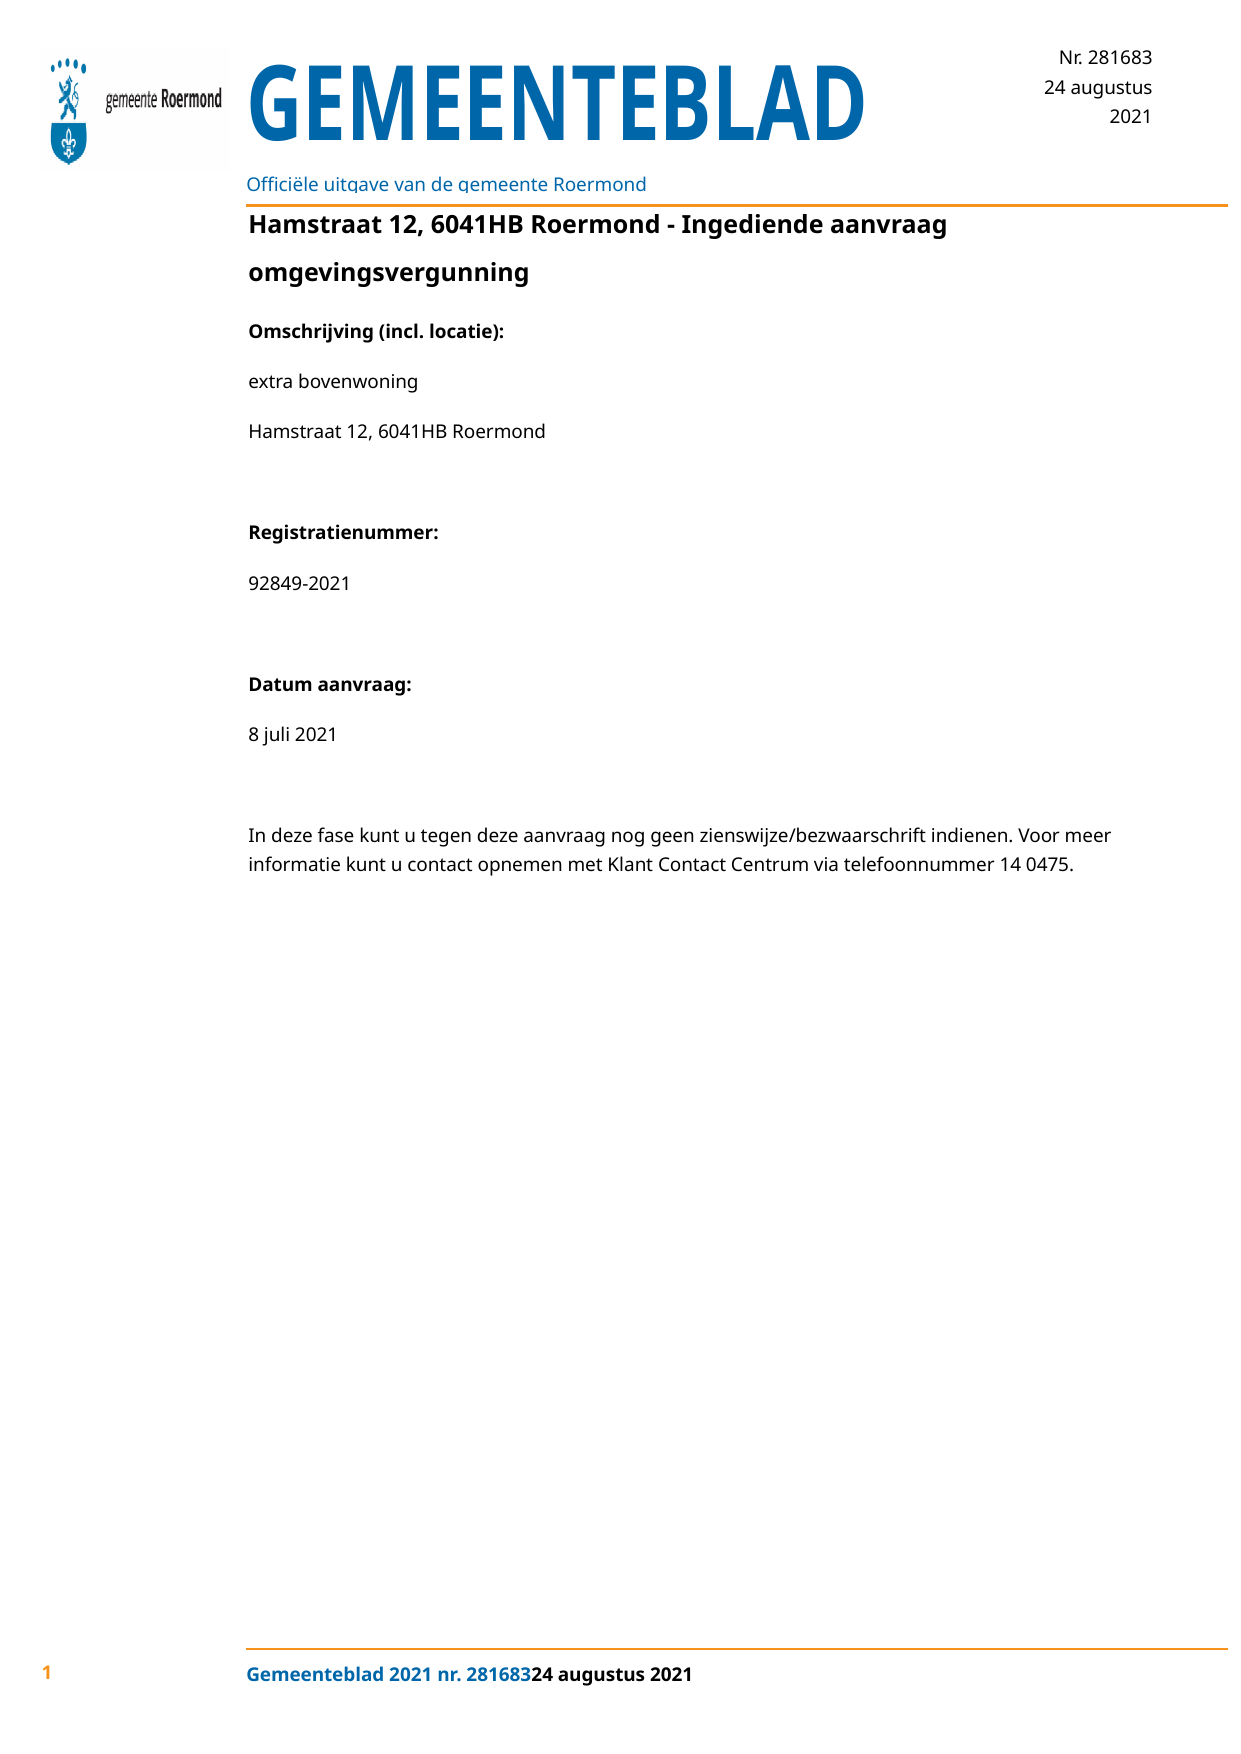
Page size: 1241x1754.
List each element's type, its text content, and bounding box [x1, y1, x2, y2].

text 8 juli 2021 [248, 721, 1152, 747]
text Hamstraat 12, 6041HB Roermond - Ingediende aanvraag omgevingsvergunning [248, 207, 1152, 288]
text Hamstraat 12, 6041HB Roermond [248, 419, 1152, 444]
picture [41, 47, 231, 172]
text Datum aanvraag: [248, 671, 1152, 697]
text 92849-2021 [248, 570, 1152, 596]
text In deze fase kunt u tegen deze aanvraag nog geen zienswijze/bezwaarschrift indienen. Voor meer informatie kunt u contact opnemen met Klant Contact Centrum via telefoonnummer 14 0475. [248, 822, 1152, 877]
text extra bovenwoning [248, 368, 1152, 394]
text Registratienummer: [248, 519, 1152, 545]
text Omschrijving (incl. locatie): [248, 318, 1152, 344]
